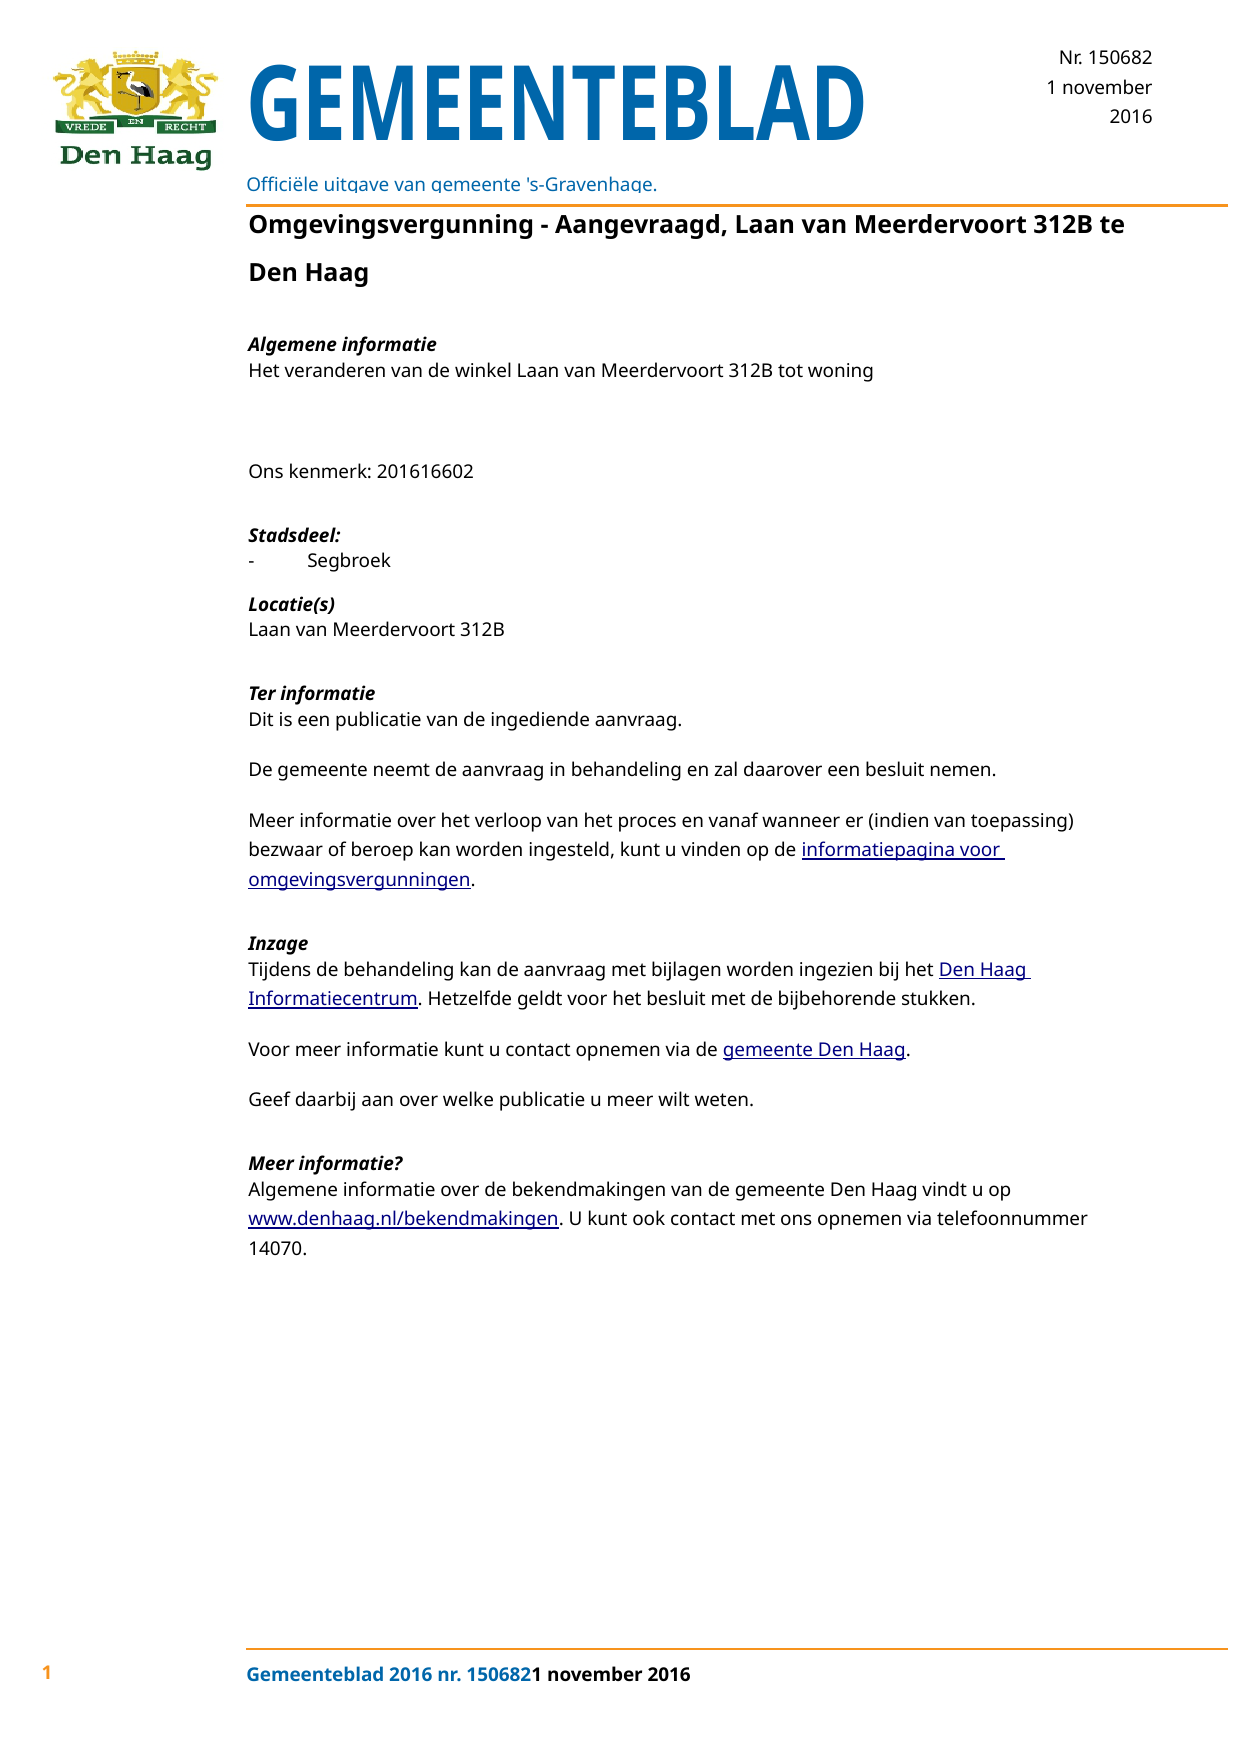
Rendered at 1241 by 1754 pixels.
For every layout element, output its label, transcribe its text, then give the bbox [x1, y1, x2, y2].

text Ter informatie [248, 681, 1152, 706]
text Geef daarbij aan over welke publicatie u meer wilt weten. [248, 1086, 1152, 1112]
text Locatie(s) [248, 591, 1152, 617]
text Ons kenmerk: 201616602 [248, 458, 1152, 484]
list Segbroek [248, 548, 1152, 573]
text Stadsdeel: [248, 522, 1152, 548]
text Het veranderen van de winkel Laan van Meerdervoort 312B tot woning [248, 357, 1152, 383]
picture [41, 47, 231, 172]
text Meer informatie? [248, 1150, 1152, 1176]
text Algemene informatie [248, 331, 1152, 357]
text De gemeente neemt de aanvraag in behandeling en zal daarover een besluit nemen. [248, 757, 1152, 782]
text Voor meer informatie kunt u contact opnemen via de gemeente Den Haag. [248, 1036, 1152, 1062]
text Laan van Meerdervoort 312B [248, 617, 1152, 642]
text Omgevingsvergunning - Aangevraagd, Laan van Meerdervoort 312B te Den Haag [248, 207, 1152, 288]
text Algemene informatie over de bekendmakingen van de gemeente Den Haag vindt u op www.denhaag.nl/bekendmakingen. U kunt ook contact met ons opnemen via telefoonnummer 14070. [248, 1176, 1152, 1261]
text Tijdens de behandeling kan de aanvraag met bijlagen worden ingezien bij het Den Haag Informatiecentrum. Hetzelfde geldt voor het besluit met de bijbehorende stukken. [248, 956, 1152, 1011]
text Dit is een publicatie van de ingediende aanvraag. [248, 706, 1152, 732]
text Meer informatie over het verloop van het proces en vanaf wanneer er (indien van toepassing) bezwaar of beroep kan worden ingesteld, kunt u vinden op de informatiepagina voor omgevingsvergunningen. [248, 807, 1152, 892]
text Inzage [248, 930, 1152, 956]
